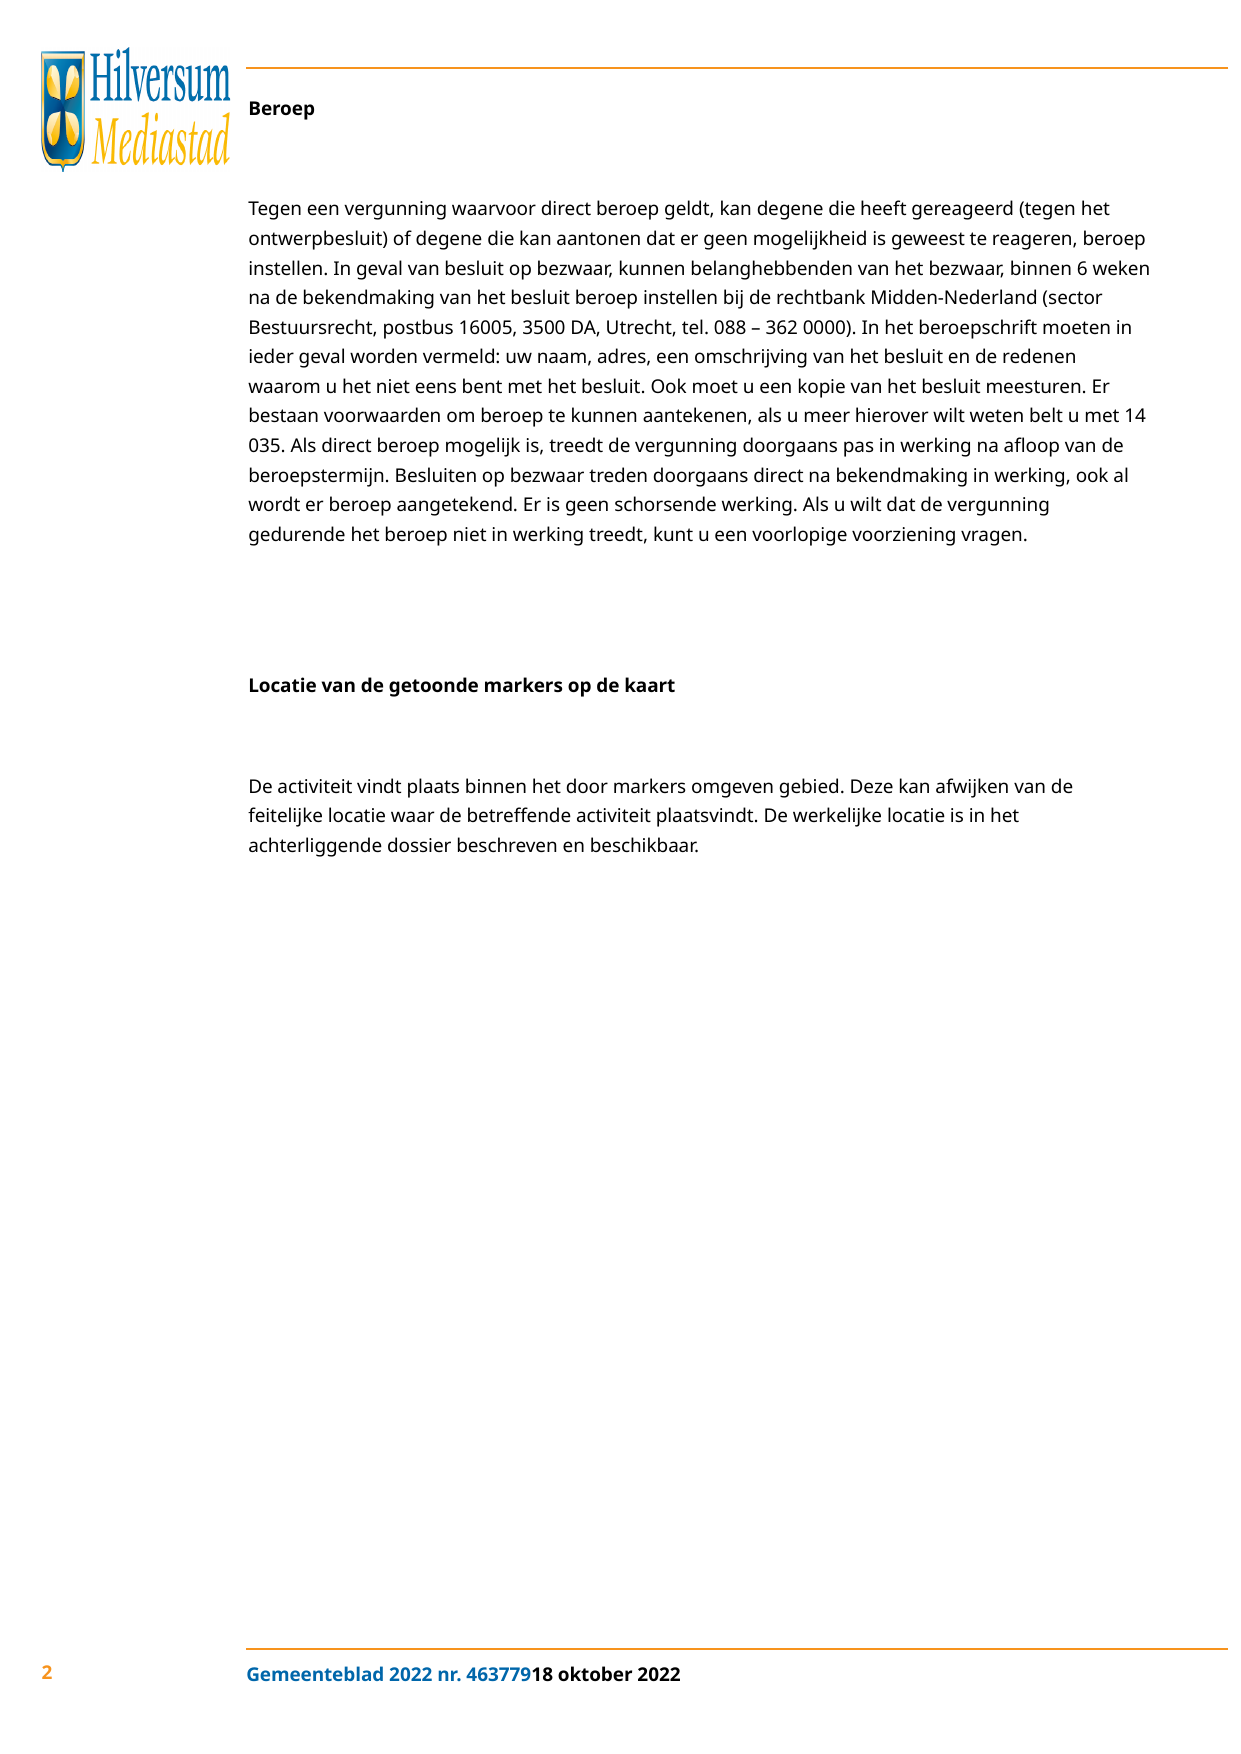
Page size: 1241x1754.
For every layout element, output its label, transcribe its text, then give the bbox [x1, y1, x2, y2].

text De activiteit vindt plaats binnen het door markers omgeven gebied. Deze kan afwijken van de feitelijke locatie waar de betreffende activiteit plaatsvindt. De werkelijke locatie is in het achterliggende dossier beschreven en beschikbaar. [248, 773, 1152, 858]
text Locatie van de getoonde markers op de kaart [248, 672, 1152, 698]
picture [41, 47, 231, 172]
text Tegen een vergunning waarvoor direct beroep geldt, kan degene die heeft gereageerd (tegen het ontwerpbesluit) of degene die kan aantonen dat er geen mogelijkheid is geweest te reageren, beroep instellen. In geval van besluit op bezwaar, kunnen belanghebbenden van het bezwaar, binnen 6 weken na de bekendmaking van het besluit beroep instellen bij de rechtbank Midden-Nederland (sector Bestuursrecht, postbus 16005, 3500 DA, Utrecht, tel. 088 – 362 0000). In het beroepschrift moeten in ieder geval worden vermeld: uw naam, adres, een omschrijving van het besluit en de redenen waarom u het niet eens bent met het besluit. Ook moet u een kopie van het besluit meesturen. Er bestaan voorwaarden om beroep te kunnen aantekenen, als u meer hierover wilt weten belt u met 14 035. Als direct beroep mogelijk is, treedt de vergunning doorgaans pas in werking na afloop van de beroepstermijn. Besluiten op bezwaar treden doorgaans direct na bekendmaking in werking, ook al wordt er beroep aangetekend. Er is geen schorsende werking. Als u wilt dat de vergunning gedurende het beroep niet in werking treedt, kunt u een voorlopige voorziening vragen. [248, 196, 1152, 547]
text Beroep [248, 95, 1152, 121]
